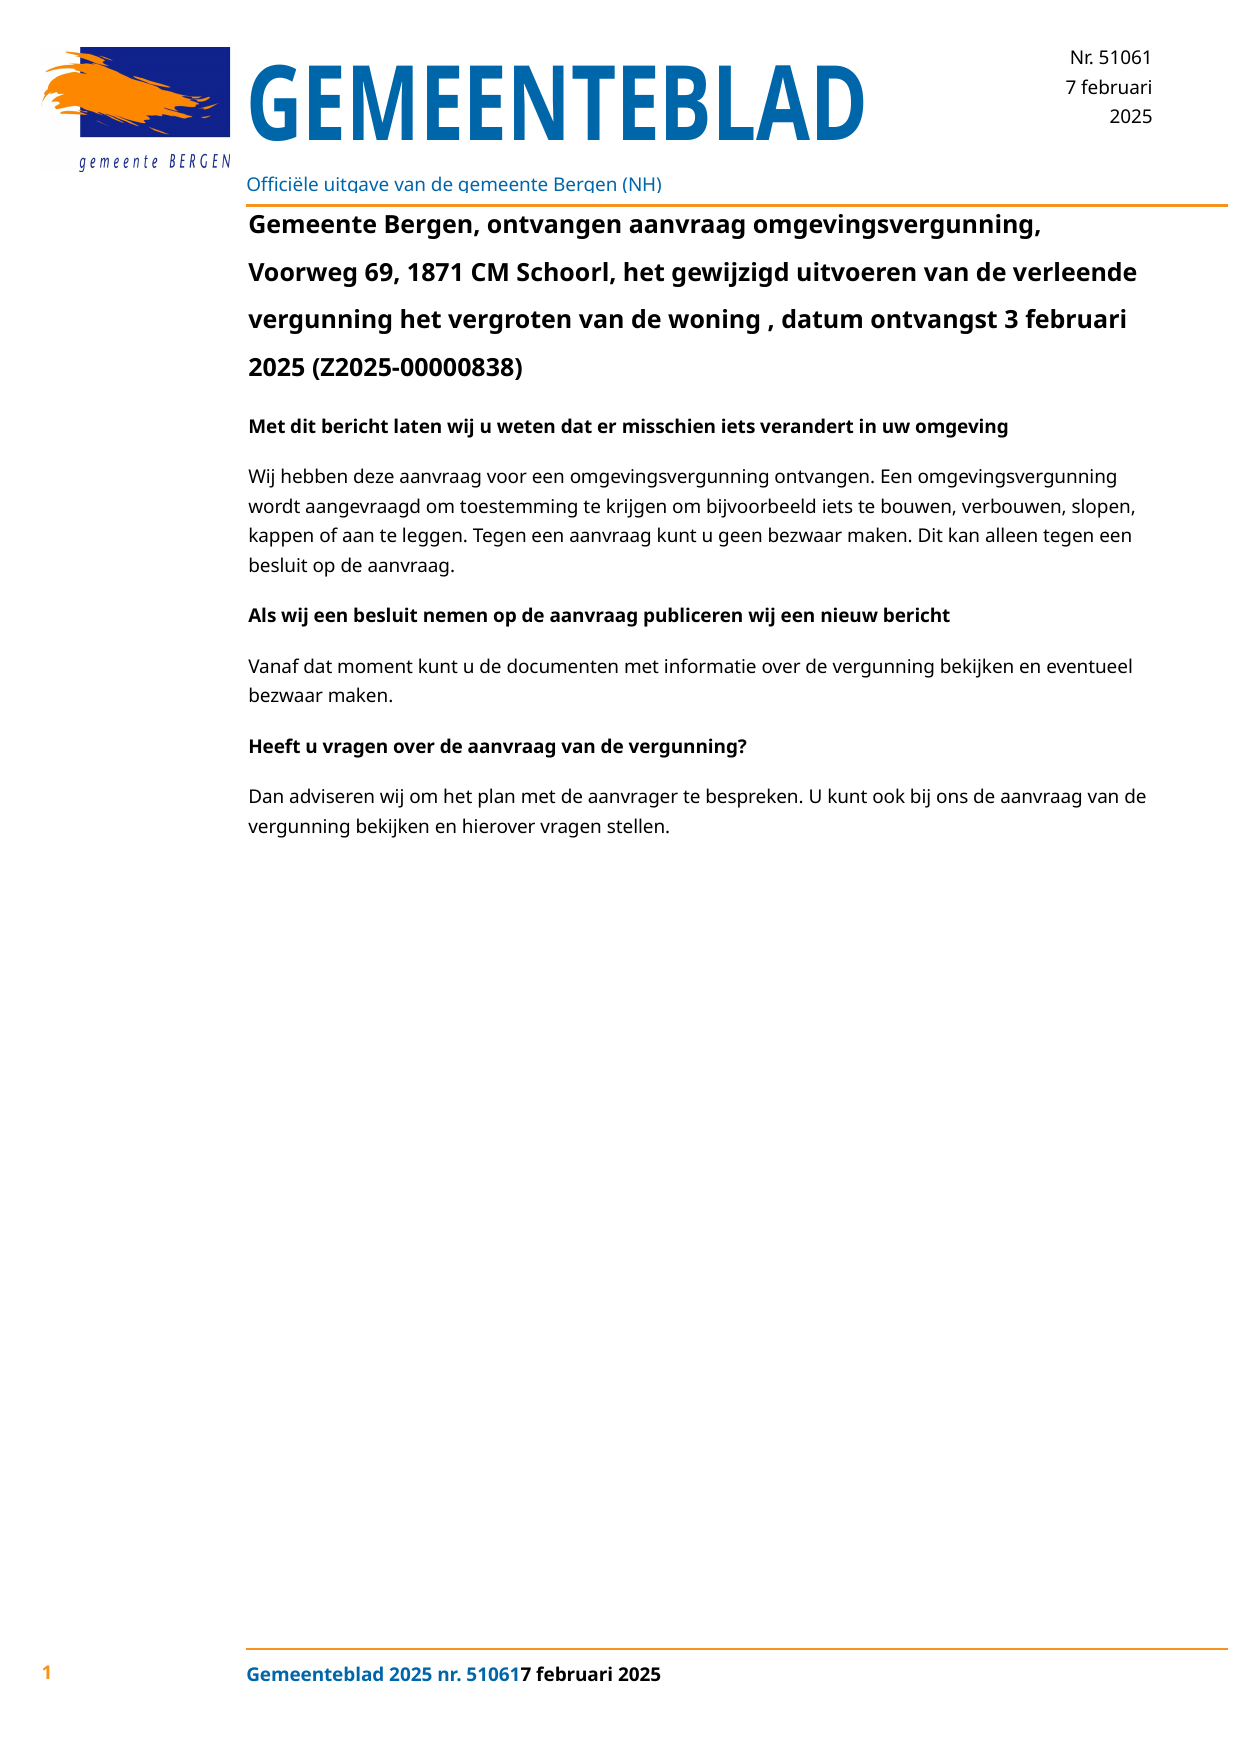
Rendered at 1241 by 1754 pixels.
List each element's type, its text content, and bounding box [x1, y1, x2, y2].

text Met dit bericht laten wij u weten dat er misschien iets verandert in uw omgeving [248, 413, 1152, 439]
text Vanaf dat moment kunt u de documenten met informatie over de vergunning bekijken en eventueel bezwaar maken. [248, 653, 1152, 708]
text Dan adviseren wij om het plan met de aanvrager te bespreken. U kunt ook bij ons de aanvraag van de vergunning bekijken en hierover vragen stellen. [248, 783, 1152, 839]
text Wij hebben deze aanvraag voor een omgevingsvergunning ontvangen. Een omgevingsvergunning wordt aangevraagd om toestemming te krijgen om bijvoorbeeld iets te bouwen, verbouwen, slopen, kappen of aan te leggen. Tegen een aanvraag kunt u geen bezwaar maken. Dit kan alleen tegen een besluit op de aanvraag. [248, 463, 1152, 578]
text Heeft u vragen over de aanvraag van de vergunning? [248, 733, 1152, 759]
picture [41, 47, 231, 172]
text Als wij een besluit nemen op de aanvraag publiceren wij een nieuw bericht [248, 603, 1152, 628]
text Gemeente Bergen, ontvangen aanvraag omgevingsvergunning, Voorweg 69, 1871 CM Schoorl, het gewijzigd uitvoeren van de verleende vergunning het vergroten van de woning , datum ontvangst 3 februari 2025 (Z2025-00000838) [248, 207, 1152, 384]
